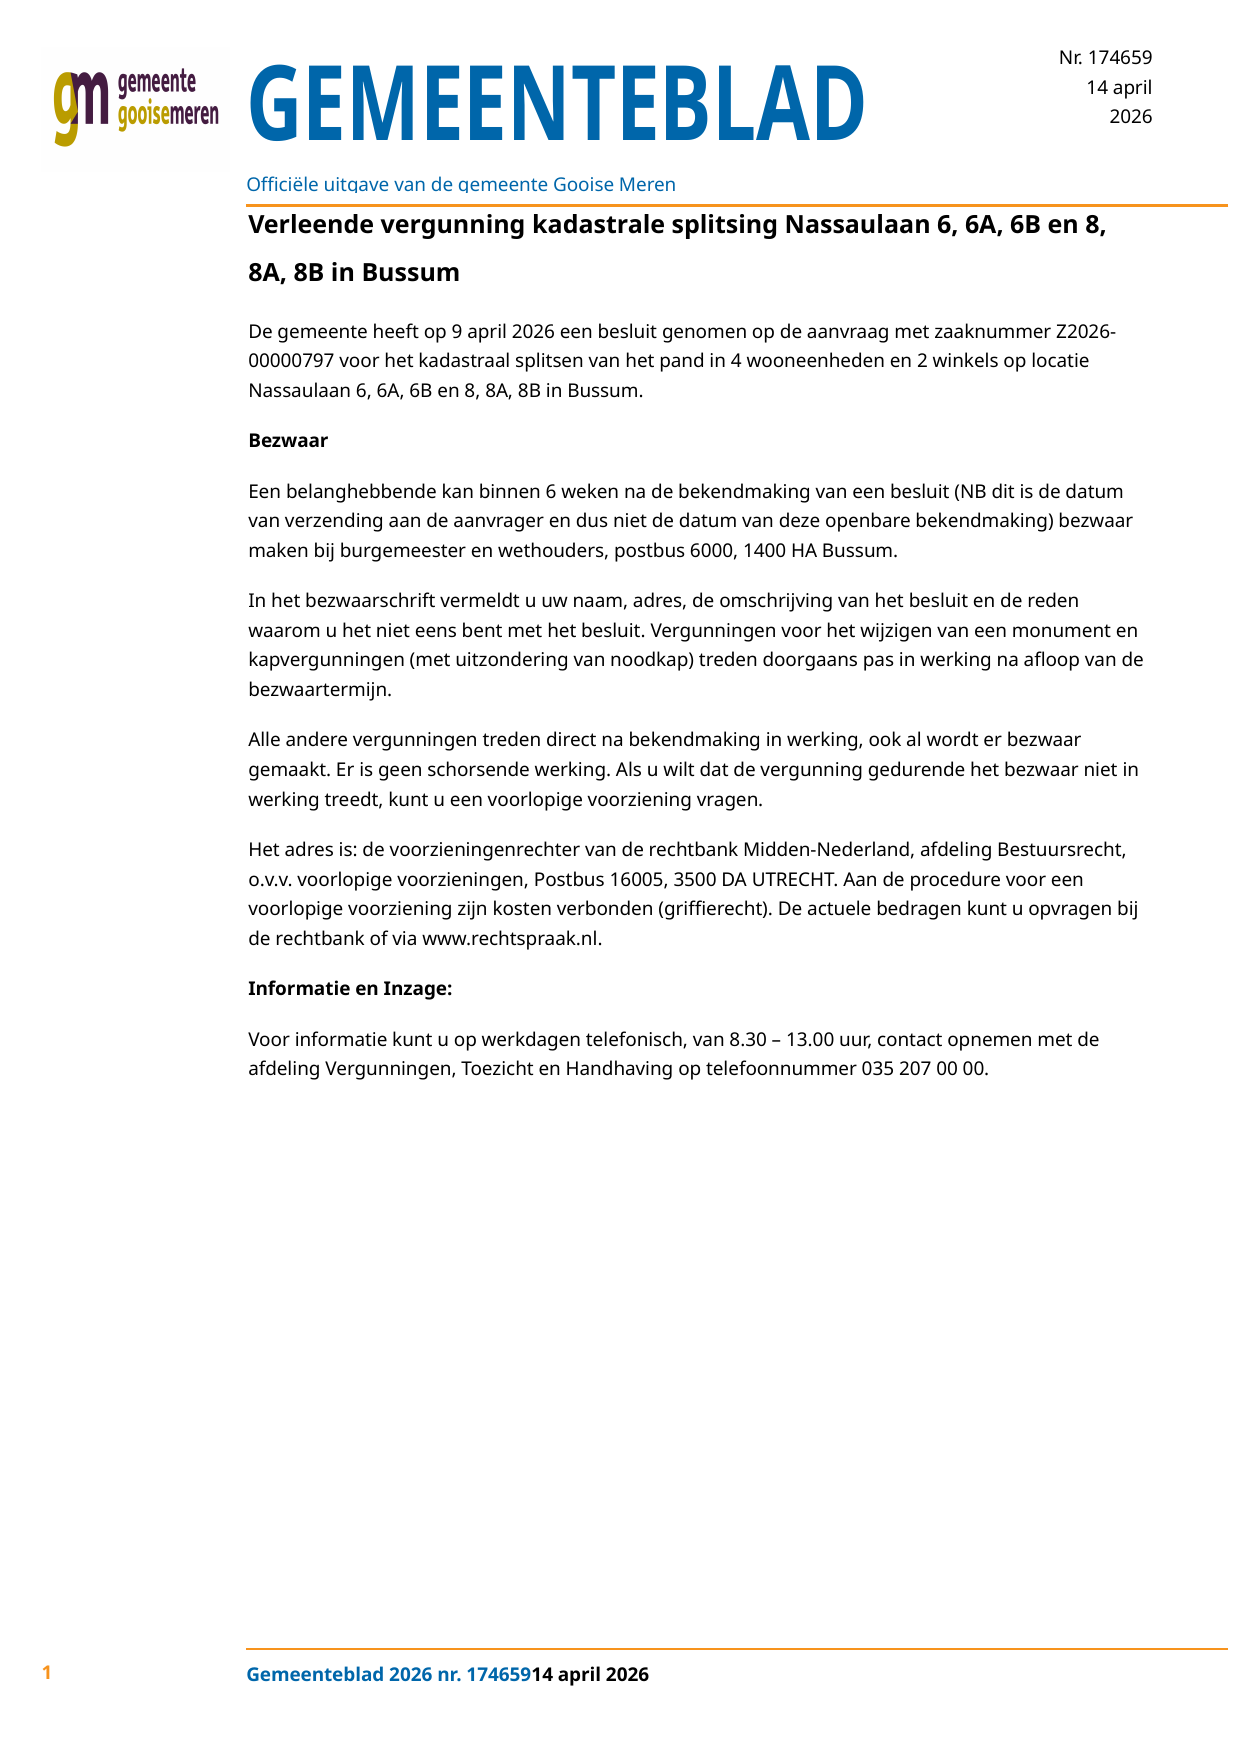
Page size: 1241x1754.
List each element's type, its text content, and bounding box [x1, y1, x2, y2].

text In het bezwaarschrift vermeldt u uw naam, adres, de omschrijving van het besluit en de reden waarom u het niet eens bent met het besluit. Vergunningen voor het wijzigen van een monument en kapvergunningen (met uitzondering van noodkap) treden doorgaans pas in werking na afloop van de bezwaartermijn. [248, 587, 1152, 702]
text Alle andere vergunningen treden direct na bekendmaking in werking, ook al wordt er bezwaar gemaakt. Er is geen schorsende werking. Als u wilt dat de vergunning gedurende het bezwaar niet in werking treedt, kunt u een voorlopige voorziening vragen. [248, 727, 1152, 812]
text Het adres is: de voorzieningenrechter van de rechtbank Midden-Nederland, afdeling Bestuursrecht, o.v.v. voorlopige voorzieningen, Postbus 16005, 3500 DA UTRECHT. Aan de procedure voor een voorlopige voorziening zijn kosten verbonden (griffierecht). De actuele bedragen kunt u opvragen bij de rechtbank of via www.rechtspraak.nl. [248, 836, 1152, 951]
text Voor informatie kunt u op werkdagen telefonisch, van 8.30 – 13.00 uur, contact opnemen met de afdeling Vergunningen, Toezicht en Handhaving op telefoonnummer 035 207 00 00. [248, 1026, 1152, 1081]
text Verleende vergunning kadastrale splitsing Nassaulaan 6, 6A, 6B en 8, 8A, 8B in Bussum [248, 207, 1152, 288]
text Bezwaar [248, 427, 1152, 453]
picture [41, 47, 231, 172]
text Informatie en Inzage: [248, 975, 1152, 1001]
text De gemeente heeft op 9 april 2026 een besluit genomen op de aanvraag met zaaknummer Z2026-00000797 voor het kadastraal splitsen van het pand in 4 wooneenheden en 2 winkels op locatie Nassaulaan 6, 6A, 6B en 8, 8A, 8B in Bussum. [248, 318, 1152, 403]
text Een belanghebbende kan binnen 6 weken na de bekendmaking van een besluit (NB dit is de datum van verzending aan de aanvrager en dus niet de datum van deze openbare bekendmaking) bezwaar maken bij burgemeester en wethouders, postbus 6000, 1400 HA Bussum. [248, 478, 1152, 563]
